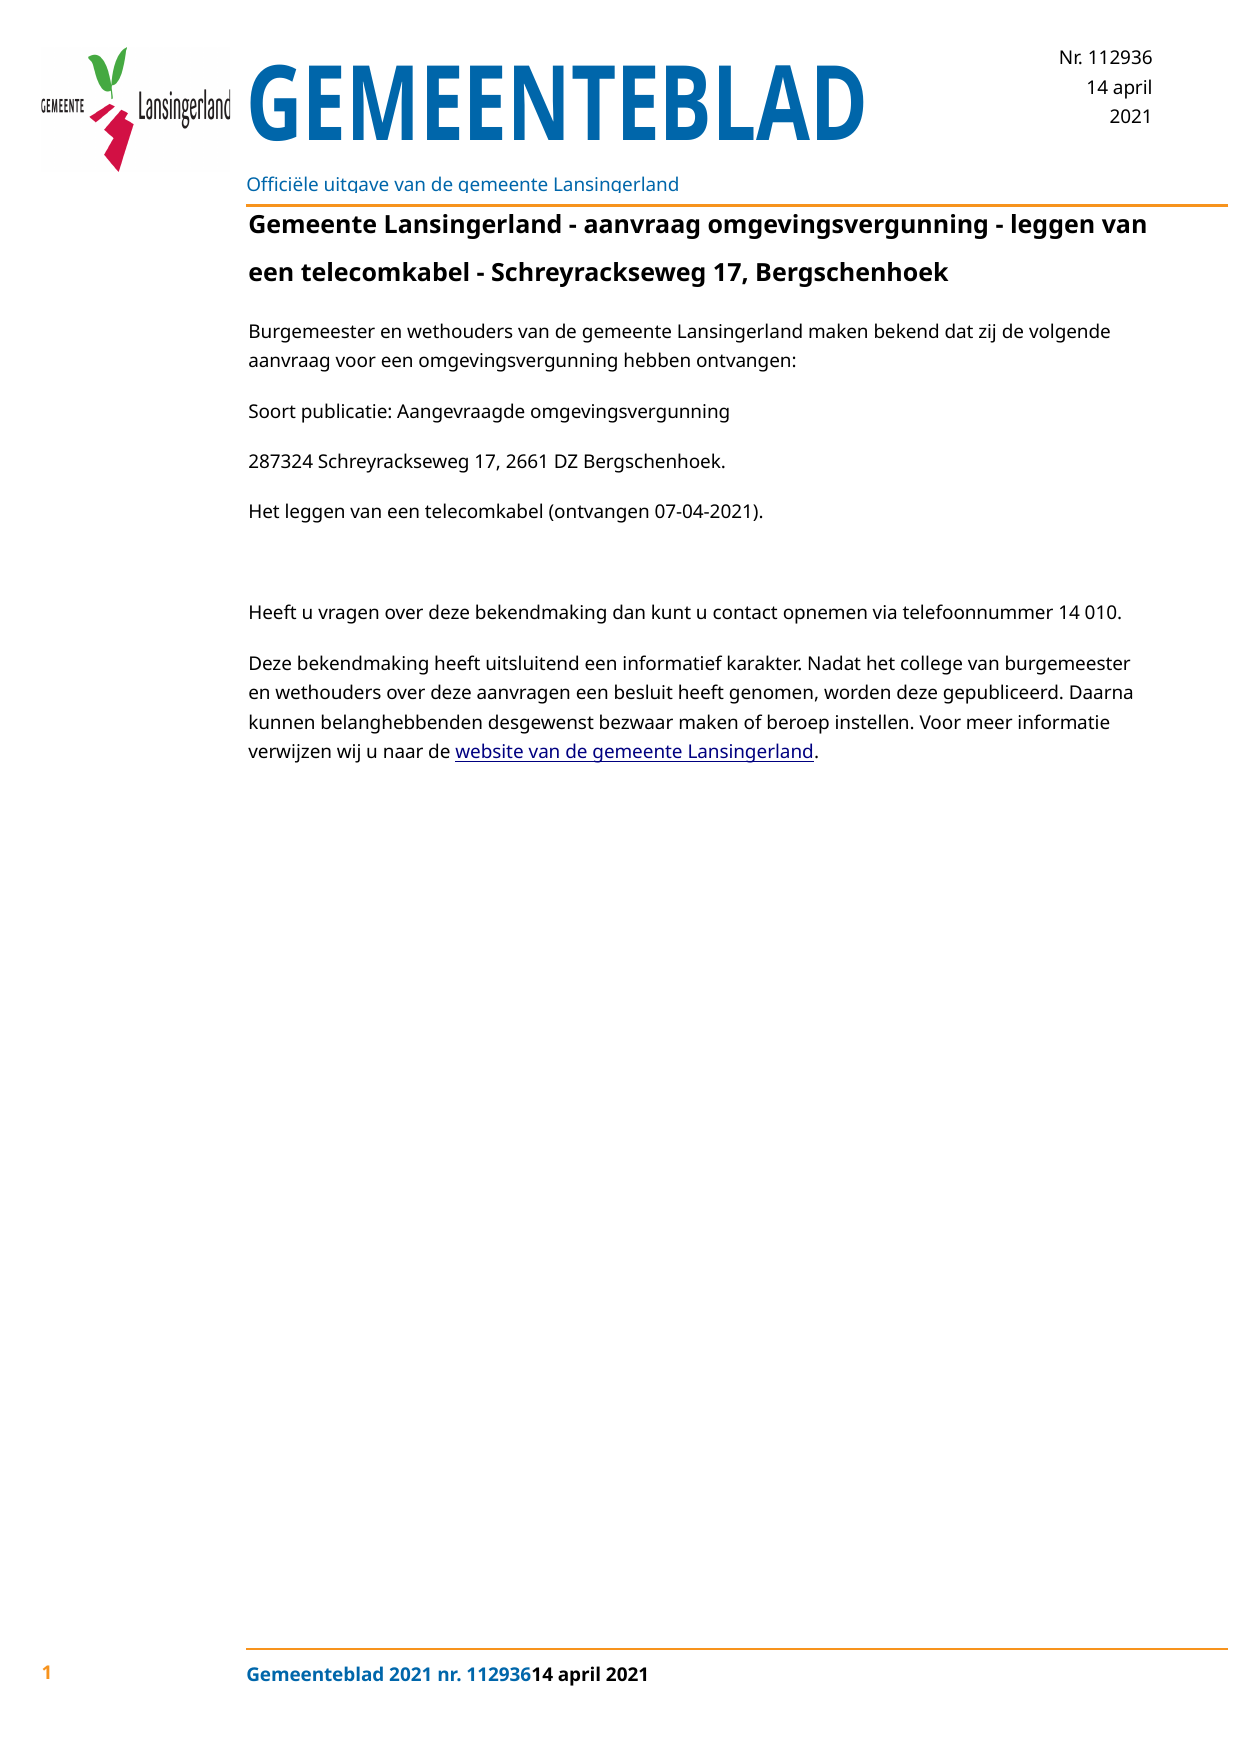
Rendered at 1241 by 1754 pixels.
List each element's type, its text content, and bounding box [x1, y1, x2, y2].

text 287324 Schreyrackseweg 17, 2661 DZ Bergschenhoek. [248, 448, 1152, 474]
text Gemeente Lansingerland - aanvraag omgevingsvergunning - leggen van een telecomkabel - Schreyrackseweg 17, Bergschenhoek [248, 207, 1152, 288]
picture [41, 47, 231, 172]
text Soort publicatie: Aangevraagde omgevingsvergunning [248, 398, 1152, 424]
text Heeft u vragen over deze bekendmaking dan kunt u contact opnemen via telefoonnummer 14 010. [248, 599, 1152, 625]
text Burgemeester en wethouders van de gemeente Lansingerland maken bekend dat zij de volgende aanvraag voor een omgevingsvergunning hebben ontvangen: [248, 318, 1152, 373]
text Het leggen van een telecomkabel (ontvangen 07-04-2021). [248, 499, 1152, 524]
text Deze bekendmaking heeft uitsluitend een informatief karakter. Nadat het college van burgemeester en wethouders over deze aanvragen een besluit heeft genomen, worden deze gepubliceerd. Daarna kunnen belanghebbenden desgewenst bezwaar maken of beroep instellen. Voor meer informatie verwijzen wij u naar de website van de gemeente Lansingerland. [248, 650, 1152, 764]
